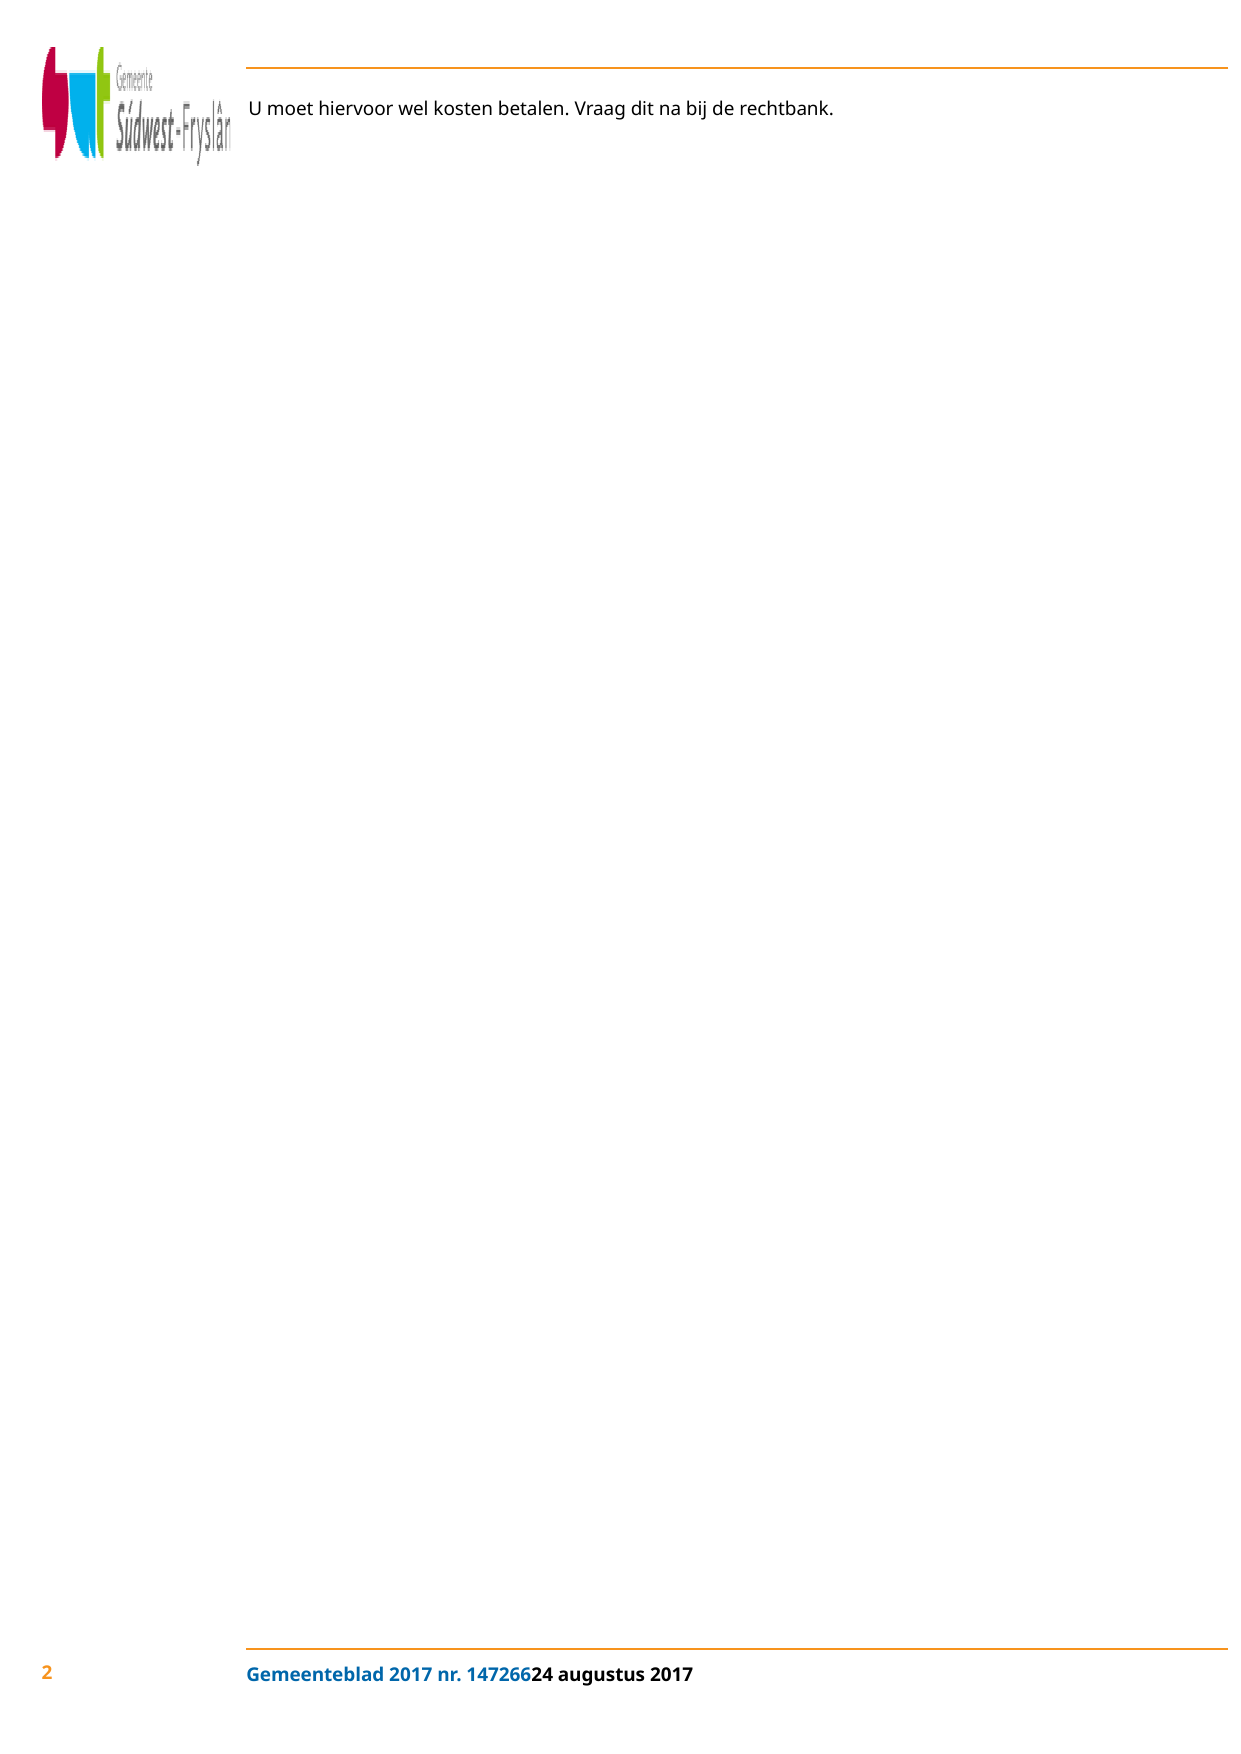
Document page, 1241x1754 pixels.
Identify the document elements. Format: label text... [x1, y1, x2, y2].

picture [41, 47, 231, 172]
text U moet hiervoor wel kosten betalen. Vraag dit na bij de rechtbank. [248, 95, 1152, 121]
